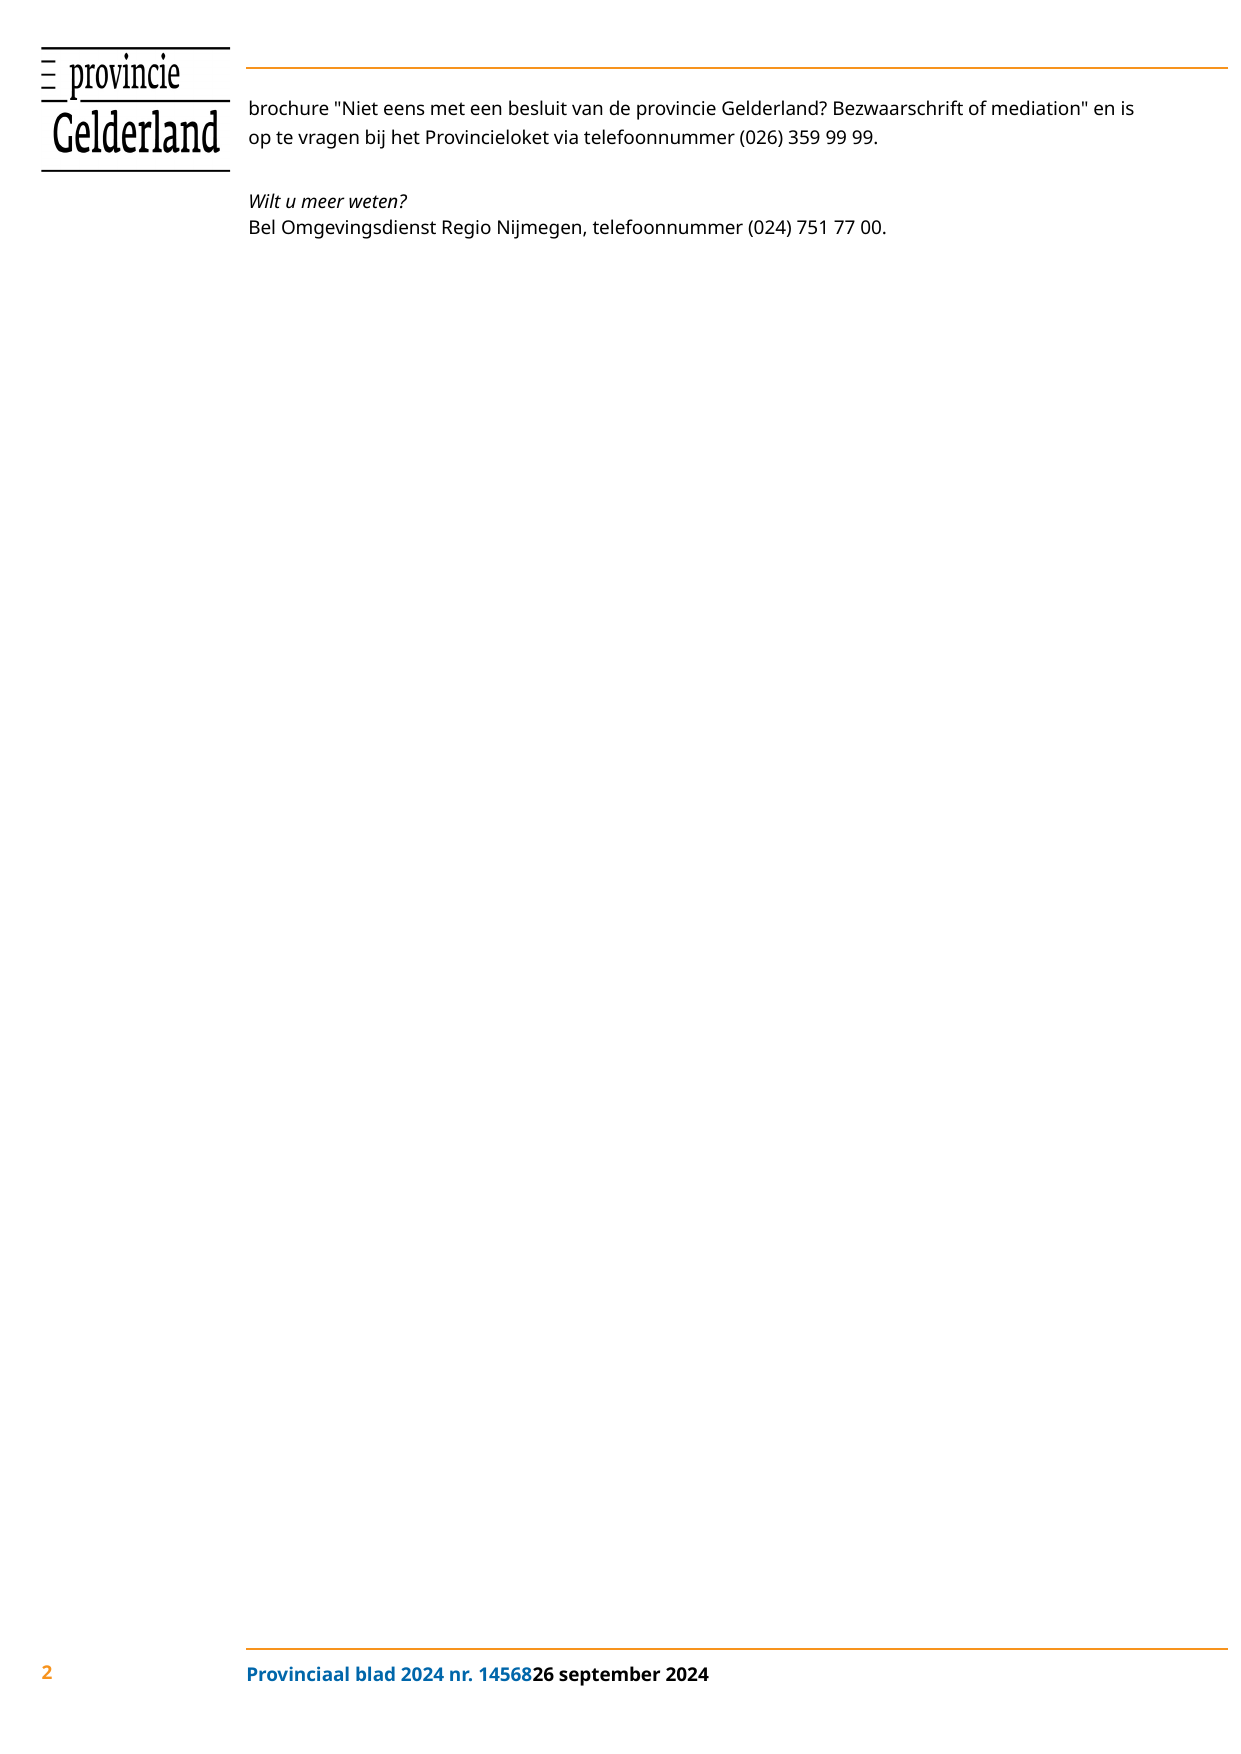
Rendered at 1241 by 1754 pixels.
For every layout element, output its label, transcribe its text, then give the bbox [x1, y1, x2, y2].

text Bel Omgevingsdienst Regio Nijmegen, telefoonnummer (024) 751 77 00. [248, 214, 1152, 240]
text Wilt u meer weten? [248, 188, 1152, 214]
picture [41, 47, 231, 172]
text brochure "Niet eens met een besluit van de provincie Gelderland? Bezwaarschrift of mediation" en is op te vragen bij het Provincieloket via telefoonnummer (026) 359 99 99. [248, 95, 1152, 150]
